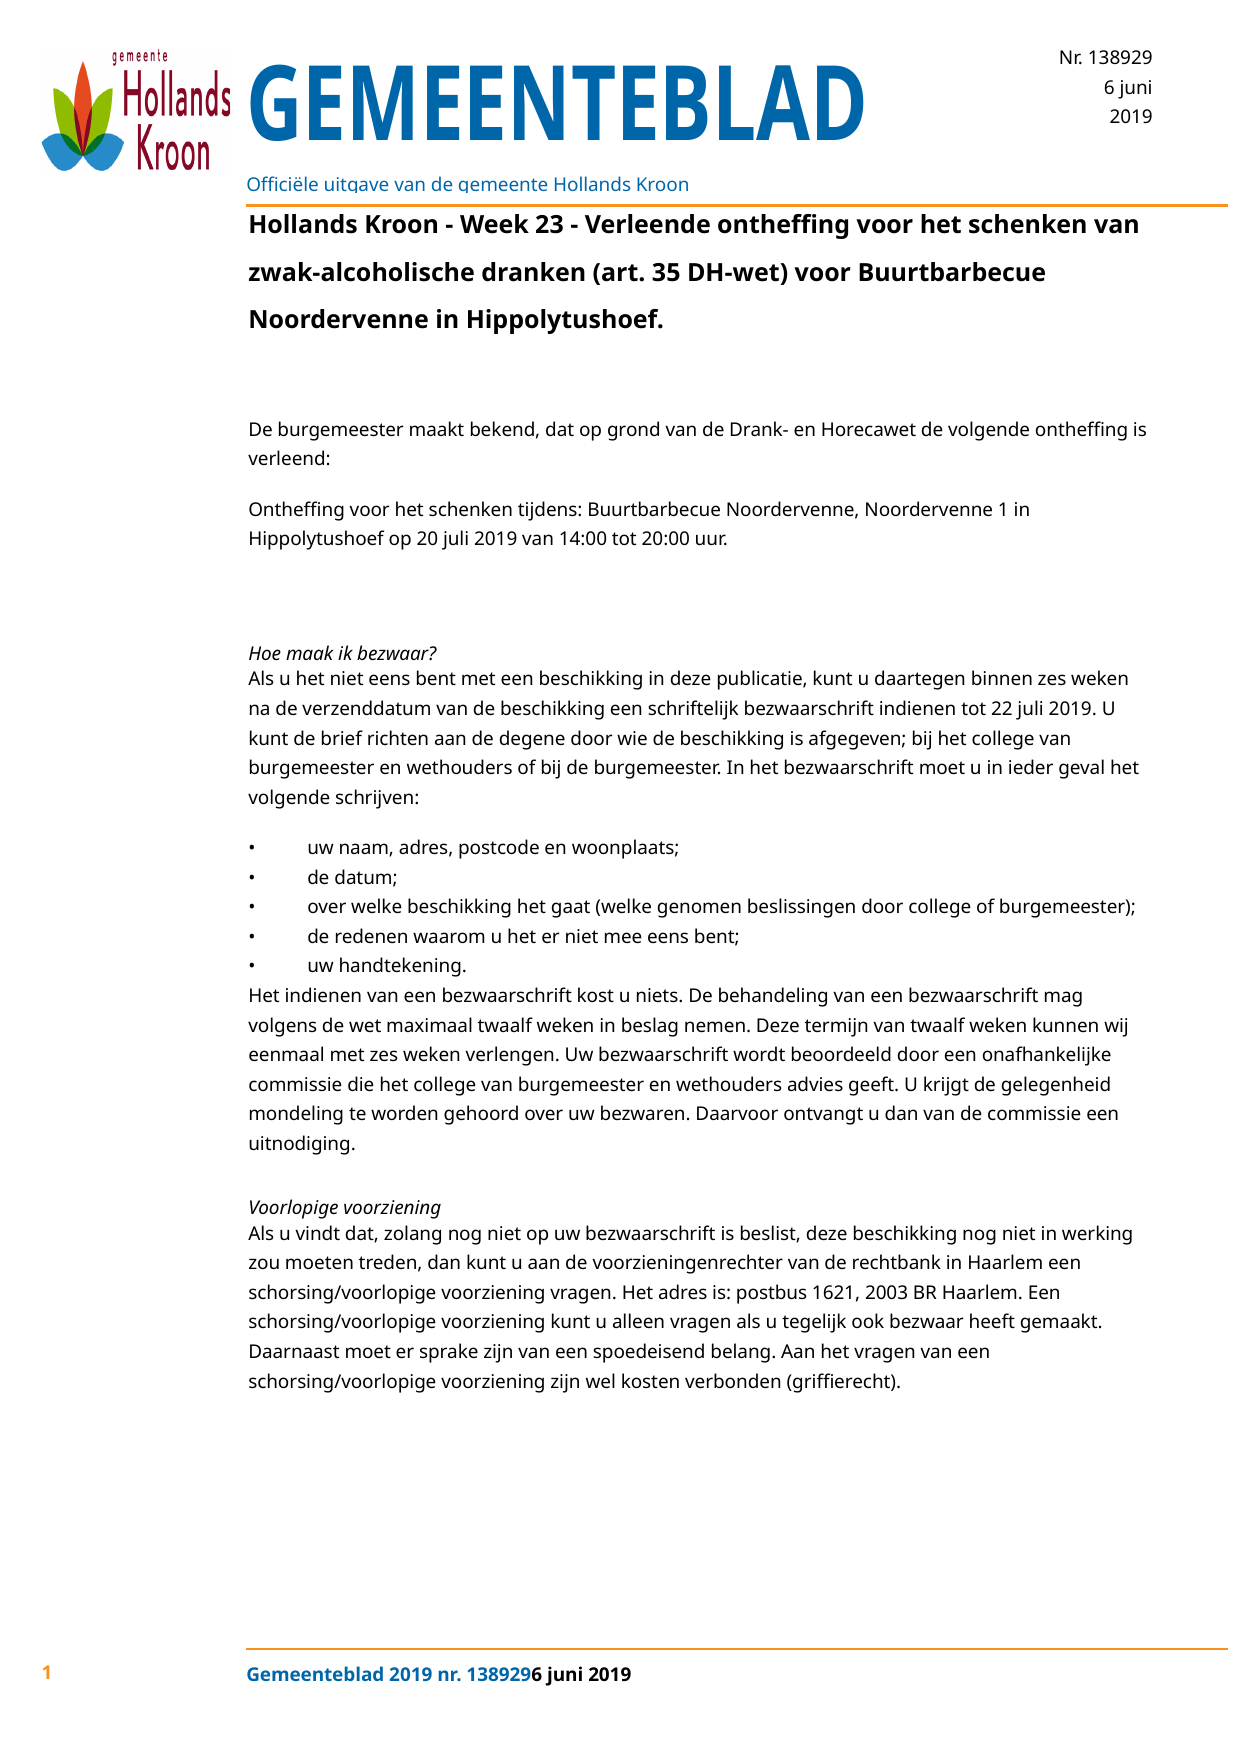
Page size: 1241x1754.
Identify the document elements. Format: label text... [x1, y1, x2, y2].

text Ontheffing voor het schenken tijdens: Buurtbarbecue Noordervenne, Noordervenne 1 in Hippolytushoef op 20 juli 2019 van 14:00 tot 20:00 uur. [248, 496, 1152, 551]
text De burgemeester maakt bekend, dat op grond van de Drank- en Horecawet de volgende ontheffing is verleend: [248, 416, 1152, 471]
list de datum; [248, 864, 1152, 890]
list over welke beschikking het gaat (welke genomen beslissingen door college of burgemeester); [248, 893, 1152, 919]
text Voorlopige voorziening [248, 1194, 1152, 1220]
list uw handtekening. [248, 953, 1152, 978]
text Hollands Kroon - Week 23 - Verleende ontheffing voor het schenken van zwak-alcoholische dranken (art. 35 DH-wet) voor Buurtbarbecue Noordervenne in Hippolytushoef. [248, 207, 1152, 336]
list uw naam, adres, postcode en woonplaats; [248, 834, 1152, 860]
text Als u het niet eens bent met een beschikking in deze publicatie, kunt u daartegen binnen zes weken na de verzenddatum van de beschikking een schriftelijk bezwaarschrift indienen tot 22 juli 2019. U kunt de brief richten aan de degene door wie de beschikking is afgegeven; bij het college van burgemeester en wethouders of bij de burgemeester. In het bezwaarschrift moet u in ieder geval het volgende schrijven: [248, 666, 1152, 810]
picture [41, 47, 231, 172]
text Het indienen van een bezwaarschrift kost u niets. De behandeling van een bezwaarschrift mag volgens de wet maximaal twaalf weken in beslag nemen. Deze termijn van twaalf weken kunnen wij eenmaal met zes weken verlengen. Uw bezwaarschrift wordt beoordeeld door een onafhankelijke commissie die het college van burgemeester en wethouders advies geeft. U krijgt de gelegenheid mondeling te worden gehoord over uw bezwaren. Daarvoor ontvangt u dan van de commissie een uitnodiging. [248, 982, 1152, 1156]
text Als u vindt dat, zolang nog niet op uw bezwaarschrift is beslist, deze beschikking nog niet in werking zou moeten treden, dan kunt u aan de voorzieningenrechter van de rechtbank in Haarlem een schorsing/voorlopige voorziening vragen. Het adres is: postbus 1621, 2003 BR Haarlem. Een schorsing/voorlopige voorziening kunt u alleen vragen als u tegelijk ook bezwaar heeft gemaakt. Daarnaast moet er sprake zijn van een spoedeisend belang. Aan het vragen van een schorsing/voorlopige voorziening zijn wel kosten verbonden (griffierecht). [248, 1220, 1152, 1393]
text Hoe maak ik bezwaar? [248, 640, 1152, 666]
list de redenen waarom u het er niet mee eens bent; [248, 923, 1152, 949]
